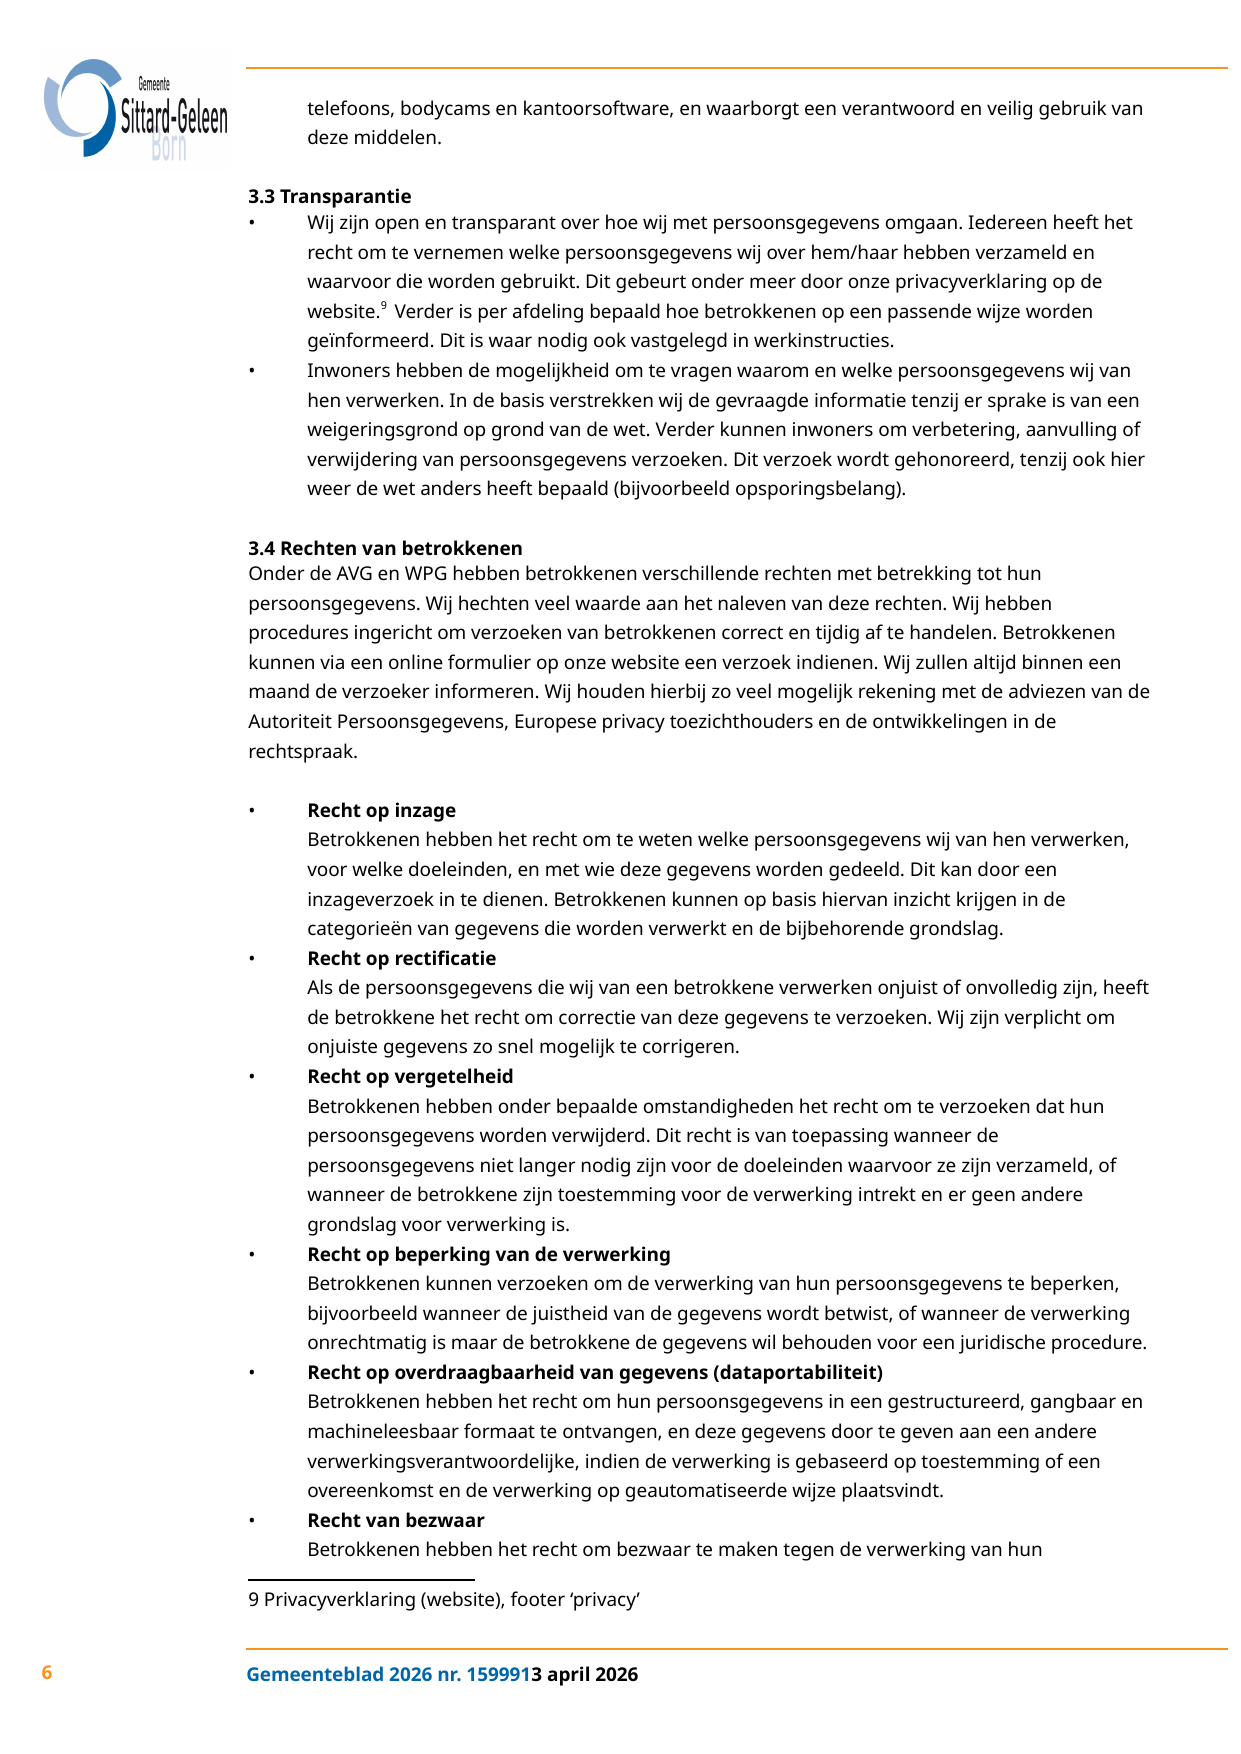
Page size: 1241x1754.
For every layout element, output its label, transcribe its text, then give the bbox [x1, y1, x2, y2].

list Recht op beperking van de verwerking [248, 1241, 1152, 1267]
list Betrokkenen hebben het recht om hun persoonsgegevens in een gestructureerd, gangbaar en machineleesbaar formaat te ontvangen, en deze gegevens door te geven aan een andere verwerkingsverantwoordelijke, indien de verwerking is gebaseerd op toestemming of een overeenkomst en de verwerking op geautomatiseerde wijze plaatsvindt. [248, 1389, 1152, 1503]
list Betrokkenen hebben het recht om bezwaar te maken tegen de verwerking van hun [248, 1537, 1152, 1562]
list Inwoners hebben de mogelijkheid om te vragen waarom en welke persoonsgegevens wij van hen verwerken. In de basis verstrekken wij de gevraagde informatie tenzij er sprake is van een weigeringsgrond op grond van de wet. Verder kunnen inwoners om verbetering, aanvulling of verwijdering van persoonsgegevens verzoeken. Dit verzoek wordt gehonoreerd, tenzij ook hier weer de wet anders heeft bepaald (bijvoorbeeld opsporingsbelang). [248, 357, 1152, 501]
list Betrokkenen hebben het recht om te weten welke persoonsgegevens wij van hen verwerken, voor welke doeleinden, en met wie deze gegevens worden gedeeld. Dit kan door een inzageverzoek in te dienen. Betrokkenen kunnen op basis hiervan inzicht krijgen in de categorieën van gegevens die worden verwerkt en de bijbehorende grondslag. [248, 827, 1152, 941]
picture [41, 47, 231, 172]
list telefoons, bodycams en kantoorsoftware, en waarborgt een verantwoord en veilig gebruik van deze middelen. [248, 95, 1152, 150]
list Recht op overdraagbaarheid van gegevens (dataportabiliteit) [248, 1359, 1152, 1385]
list Betrokkenen hebben onder bepaalde omstandigheden het recht om te verzoeken dat hun persoonsgegevens worden verwijderd. Dit recht is van toepassing wanneer de persoonsgegevens niet langer nodig zijn voor de doeleinden waarvoor ze zijn verzameld, of wanneer de betrokkene zijn toestemming voor de verwerking intrekt en er geen andere grondslag voor verwerking is. [248, 1093, 1152, 1237]
text Onder de AVG en WPG hebben betrokkenen verschillende rechten met betrekking tot hun persoonsgegevens. Wij hechten veel waarde aan het naleven van deze rechten. Wij hebben procedures ingericht om verzoeken van betrokkenen correct en tijdig af te handelen. Betrokkenen kunnen via een online formulier op onze website een verzoek indienen. Wij zullen altijd binnen een maand de verzoeker informeren. Wij houden hierbij zo veel mogelijk rekening met de adviezen van de Autoriteit Persoonsgegevens, Europese privacy toezichthouders en de ontwikkelingen in de rechtspraak. [248, 560, 1152, 764]
text 3.3 Transparantie [248, 183, 1152, 209]
list Betrokkenen kunnen verzoeken om de verwerking van hun persoonsgegevens te beperken, bijvoorbeeld wanneer de juistheid van de gegevens wordt betwist, of wanneer de verwerking onrechtmatig is maar de betrokkene de gegevens wil behouden voor een juridische procedure. [248, 1270, 1152, 1355]
list Privacyverklaring (website), footer ‘privacy’ [248, 1586, 1152, 1612]
list Recht van bezwaar [248, 1507, 1152, 1533]
text 3.4 Rechten van betrokkenen [248, 535, 1152, 560]
list Recht op vergetelheid [248, 1063, 1152, 1089]
list Recht op inzage [248, 797, 1152, 823]
list Als de persoonsgegevens die wij van een betrokkene verwerken onjuist of onvolledig zijn, heeft de betrokkene het recht om correctie van deze gegevens te verzoeken. Wij zijn verplicht om onjuiste gegevens zo snel mogelijk te corrigeren. [248, 974, 1152, 1059]
list Wij zijn open en transparant over hoe wij met persoonsgegevens omgaan. Iedereen heeft het recht om te vernemen welke persoonsgegevens wij over hem/haar hebben verzameld en waarvoor die worden gebruikt. Dit gebeurt onder meer door onze privacyverklaring op de website. Verder is per afdeling bepaald hoe betrokkenen op een passende wijze worden geïnformeerd. Dit is waar nodig ook vastgelegd in werkinstructies. [248, 209, 1152, 353]
list Recht op rectificatie [248, 945, 1152, 971]
